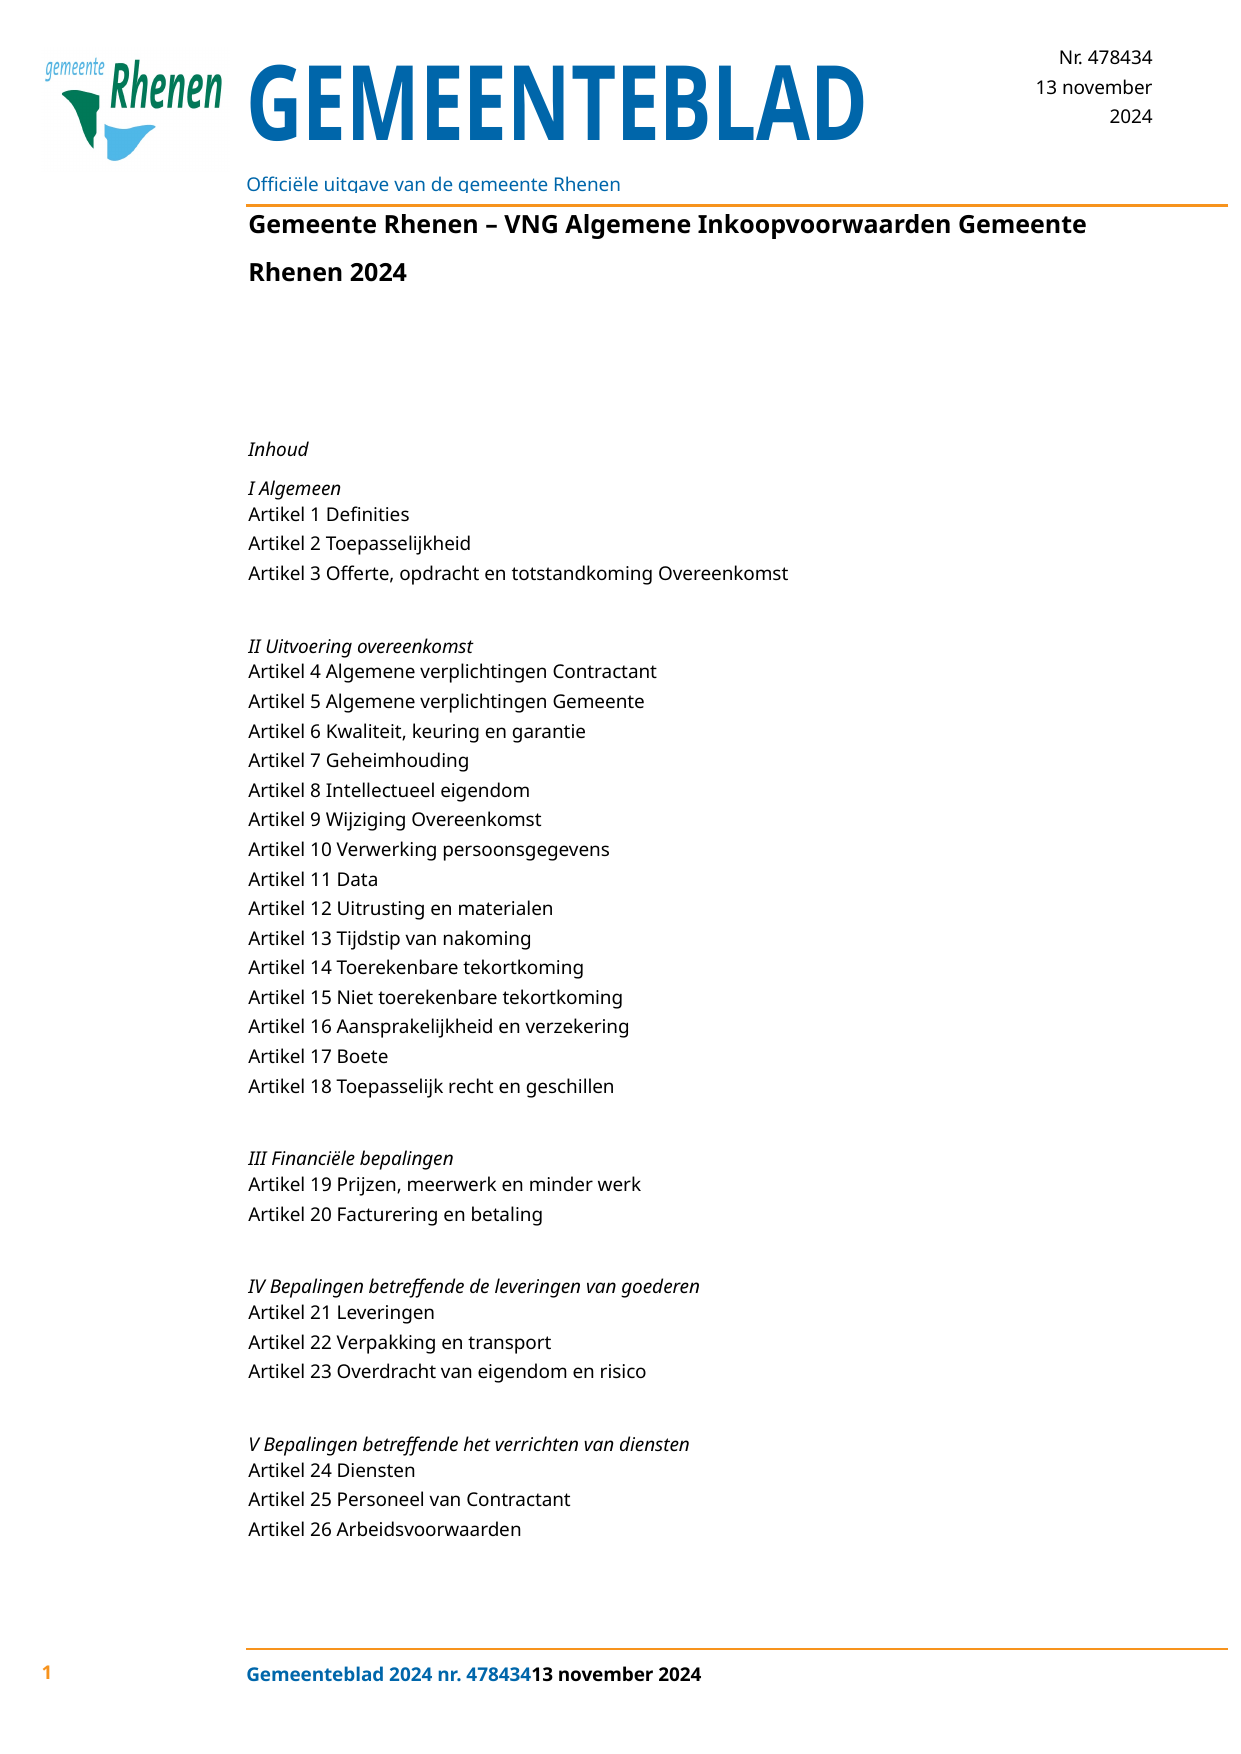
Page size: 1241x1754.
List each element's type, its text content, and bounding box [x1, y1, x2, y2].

text Artikel 26 Arbeidsvoorwaarden [248, 1516, 1152, 1542]
text Artikel 23 Overdracht van eigendom en risico [248, 1358, 1152, 1384]
text Artikel 1 Definities [248, 501, 1152, 527]
text Artikel 9 Wijziging Overeenkomst [248, 807, 1152, 832]
text IV Bepalingen betreffende de leveringen van goederen [248, 1273, 1152, 1299]
text Artikel 15 Niet toerekenbare tekortkoming [248, 984, 1152, 1010]
text Artikel 13 Tijdstip van nakoming [248, 925, 1152, 951]
text Artikel 18 Toepasselijk recht en geschillen [248, 1073, 1152, 1098]
text Artikel 11 Data [248, 866, 1152, 891]
text Artikel 19 Prijzen, meerwerk en minder werk [248, 1171, 1152, 1197]
text Artikel 4 Algemene verplichtingen Contractant [248, 659, 1152, 684]
text Inhoud [248, 436, 1152, 462]
text I Algemeen [248, 475, 1152, 501]
text Artikel 5 Algemene verplichtingen Gemeente [248, 688, 1152, 714]
text Artikel 12 Uitrusting en materialen [248, 895, 1152, 921]
text Gemeente Rhenen – VNG Algemene Inkoopvoorwaarden Gemeente Rhenen 2024 [248, 207, 1152, 288]
text Artikel 20 Facturering en betaling [248, 1201, 1152, 1227]
text Artikel 25 Personeel van Contractant [248, 1486, 1152, 1512]
text Artikel 2 Toepasselijkheid [248, 531, 1152, 556]
text Artikel 3 Offerte, opdracht en totstandkoming Overeenkomst [248, 560, 1152, 586]
text Artikel 6 Kwaliteit, keuring en garantie [248, 718, 1152, 743]
text Artikel 17 Boete [248, 1043, 1152, 1069]
text Artikel 24 Diensten [248, 1457, 1152, 1483]
text II Uitvoering overeenkomst [248, 633, 1152, 659]
text Artikel 7 Geheimhouding [248, 747, 1152, 773]
text Artikel 22 Verpakking en transport [248, 1329, 1152, 1354]
text V Bepalingen betreffende het verrichten van diensten [248, 1431, 1152, 1457]
text III Financiële bepalingen [248, 1146, 1152, 1171]
picture [41, 47, 231, 172]
text Artikel 21 Leveringen [248, 1299, 1152, 1325]
text Artikel 16 Aansprakelijkheid en verzekering [248, 1014, 1152, 1039]
text Artikel 10 Verwerking persoonsgegevens [248, 836, 1152, 862]
text Artikel 14 Toerekenbare tekortkoming [248, 954, 1152, 980]
text Artikel 8 Intellectueel eigendom [248, 777, 1152, 803]
